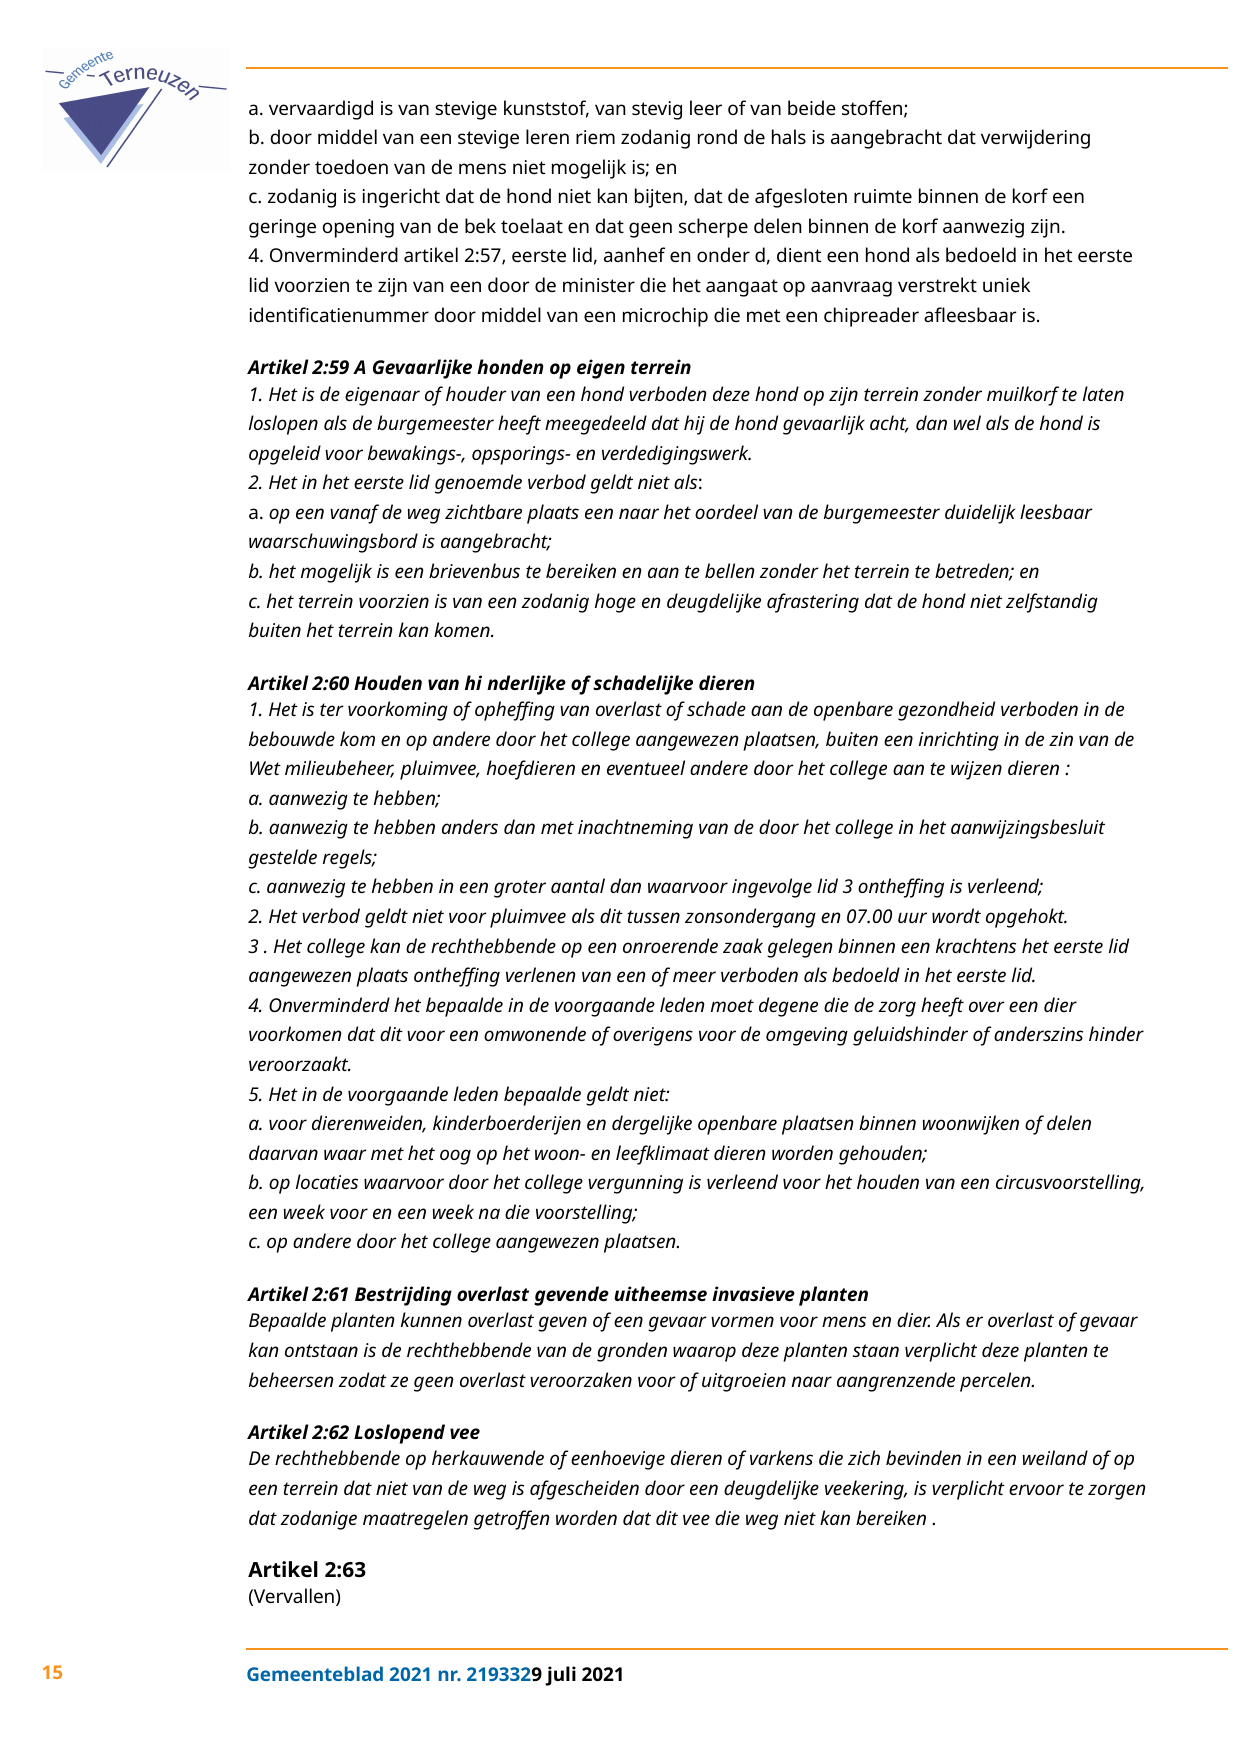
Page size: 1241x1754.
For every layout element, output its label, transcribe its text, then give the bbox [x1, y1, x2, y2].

text c. aanwezig te hebben in een groter aantal dan waarvoor ingevolge lid 3 ontheffing is verleend; [248, 874, 1152, 899]
text a. op een vanaf de weg zichtbare plaats een naar het oordeel van de burgemeester duidelijk leesbaar waarschuwingsbord is aangebracht; [248, 499, 1152, 554]
text Bepaalde planten kunnen overlast geven of een gevaar vormen voor mens en dier. Als er overlast of gevaar kan ontstaan is de rechthebbende van de gronden waarop deze planten staan verplicht deze planten te beheersen zodat ze geen overlast veroorzaken voor of uitgroeien naar aangrenzende percelen. [248, 1308, 1152, 1392]
text b. door middel van een stevige leren riem zodanig rond de hals is aangebracht dat verwijdering zonder toedoen van de mens niet mogelijk is; en [248, 124, 1152, 180]
text 4. Onverminderd het bepaalde in de voorgaande leden moet degene die de zorg heeft over een dier voorkomen dat dit voor een omwonende of overigens voor de omgeving geluidshinder of anderszins hinder veroorzaakt. [248, 992, 1152, 1077]
text 1. Het is de eigenaar of houder van een hond verboden deze hond op zijn terrein zonder muilkorf te laten loslopen als de burgemeester heeft meegedeeld dat hij de hond gevaarlijk acht, dan wel als de hond is opgeleid voor bewakings-, opsporings- en verdedigingswerk. [248, 381, 1152, 466]
text a. aanwezig te hebben; [248, 785, 1152, 811]
text 1. Het is ter voorkoming of opheffing van overlast of schade aan de openbare gezondheid verboden in de bebouwde kom en op andere door het college aangewezen plaatsen, buiten een inrichting in de zin van de Wet milieubeheer, pluimvee, hoefdieren en eventueel andere door het college aan te wijzen dieren : [248, 696, 1152, 781]
text 5. Het in de voorgaande leden bepaalde geldt niet: [248, 1081, 1152, 1107]
text De rechthebbende op herkauwende of eenhoevige dieren of varkens die zich bevinden in een weiland of op een terrein dat niet van de weg is afgescheiden door een deugdelijke veekering, is verplicht ervoor te zorgen dat zodanige maatregelen getroffen worden dat dit vee die weg niet kan bereiken . [248, 1446, 1152, 1531]
text a. voor dierenweiden, kinderboerderijen en dergelijke openbare plaatsen binnen woonwijken of delen daarvan waar met het oog op het woon- en leefklimaat dieren worden gehouden; [248, 1110, 1152, 1166]
text 2. Het verbod geldt niet voor pluimvee als dit tussen zonsondergang en 07.00 uur wordt opgehokt. [248, 903, 1152, 929]
text b. het mogelijk is een brievenbus te bereiken en aan te bellen zonder het terrein te betreden; en [248, 558, 1152, 584]
text (Vervallen) [248, 1584, 1152, 1609]
text b. op locaties waarvoor door het college vergunning is verleend voor het houden van een circusvoorstelling, een week voor en een week na die voorstelling; [248, 1169, 1152, 1225]
text Artikel 2:60 Houden van hi nderlijke of schadelijke dieren [248, 668, 1152, 696]
text 2. Het in het eerste lid genoemde verbod geldt niet als: [248, 469, 1152, 495]
text c. zodanig is ingericht dat de hond niet kan bijten, dat de afgesloten ruimte binnen de korf een geringe opening van de bek toelaat en dat geen scherpe delen binnen de korf aanwezig zijn. [248, 183, 1152, 239]
text c. op andere door het college aangewezen plaatsen. [248, 1229, 1152, 1254]
text c. het terrein voorzien is van een zodanig hoge en deugdelijke afrastering dat de hond niet zelfstandig buiten het terrein kan komen. [248, 588, 1152, 643]
text a. vervaardigd is van stevige kunststof, van stevig leer of van beide stoffen; [248, 95, 1152, 121]
picture [41, 47, 231, 172]
text Artikel 2:62 Loslopend vee [248, 1417, 1152, 1446]
text Artikel 2:61 Bestrijding overlast gevende uitheemse invasieve planten [248, 1279, 1152, 1308]
text Artikel 2:63 [248, 1555, 1152, 1584]
text 4. Onverminderd artikel 2:57, eerste lid, aanhef en onder d, dient een hond als bedoeld in het eerste lid voorzien te zijn van een door de minister die het aangaat op aanvraag verstrekt uniek identificatienummer door middel van een microchip die met een chipreader afleesbaar is. [248, 243, 1152, 328]
text Artikel 2:59 A Gevaarlijke honden op eigen terrein [248, 352, 1152, 381]
text 3 . Het college kan de rechthebbende op een onroerende zaak gelegen binnen een krachtens het eerste lid aangewezen plaats ontheffing verlenen van een of meer verboden als bedoeld in het eerste lid. [248, 933, 1152, 988]
text b. aanwezig te hebben anders dan met inachtneming van de door het college in het aanwijzingsbesluit gestelde regels; [248, 814, 1152, 870]
